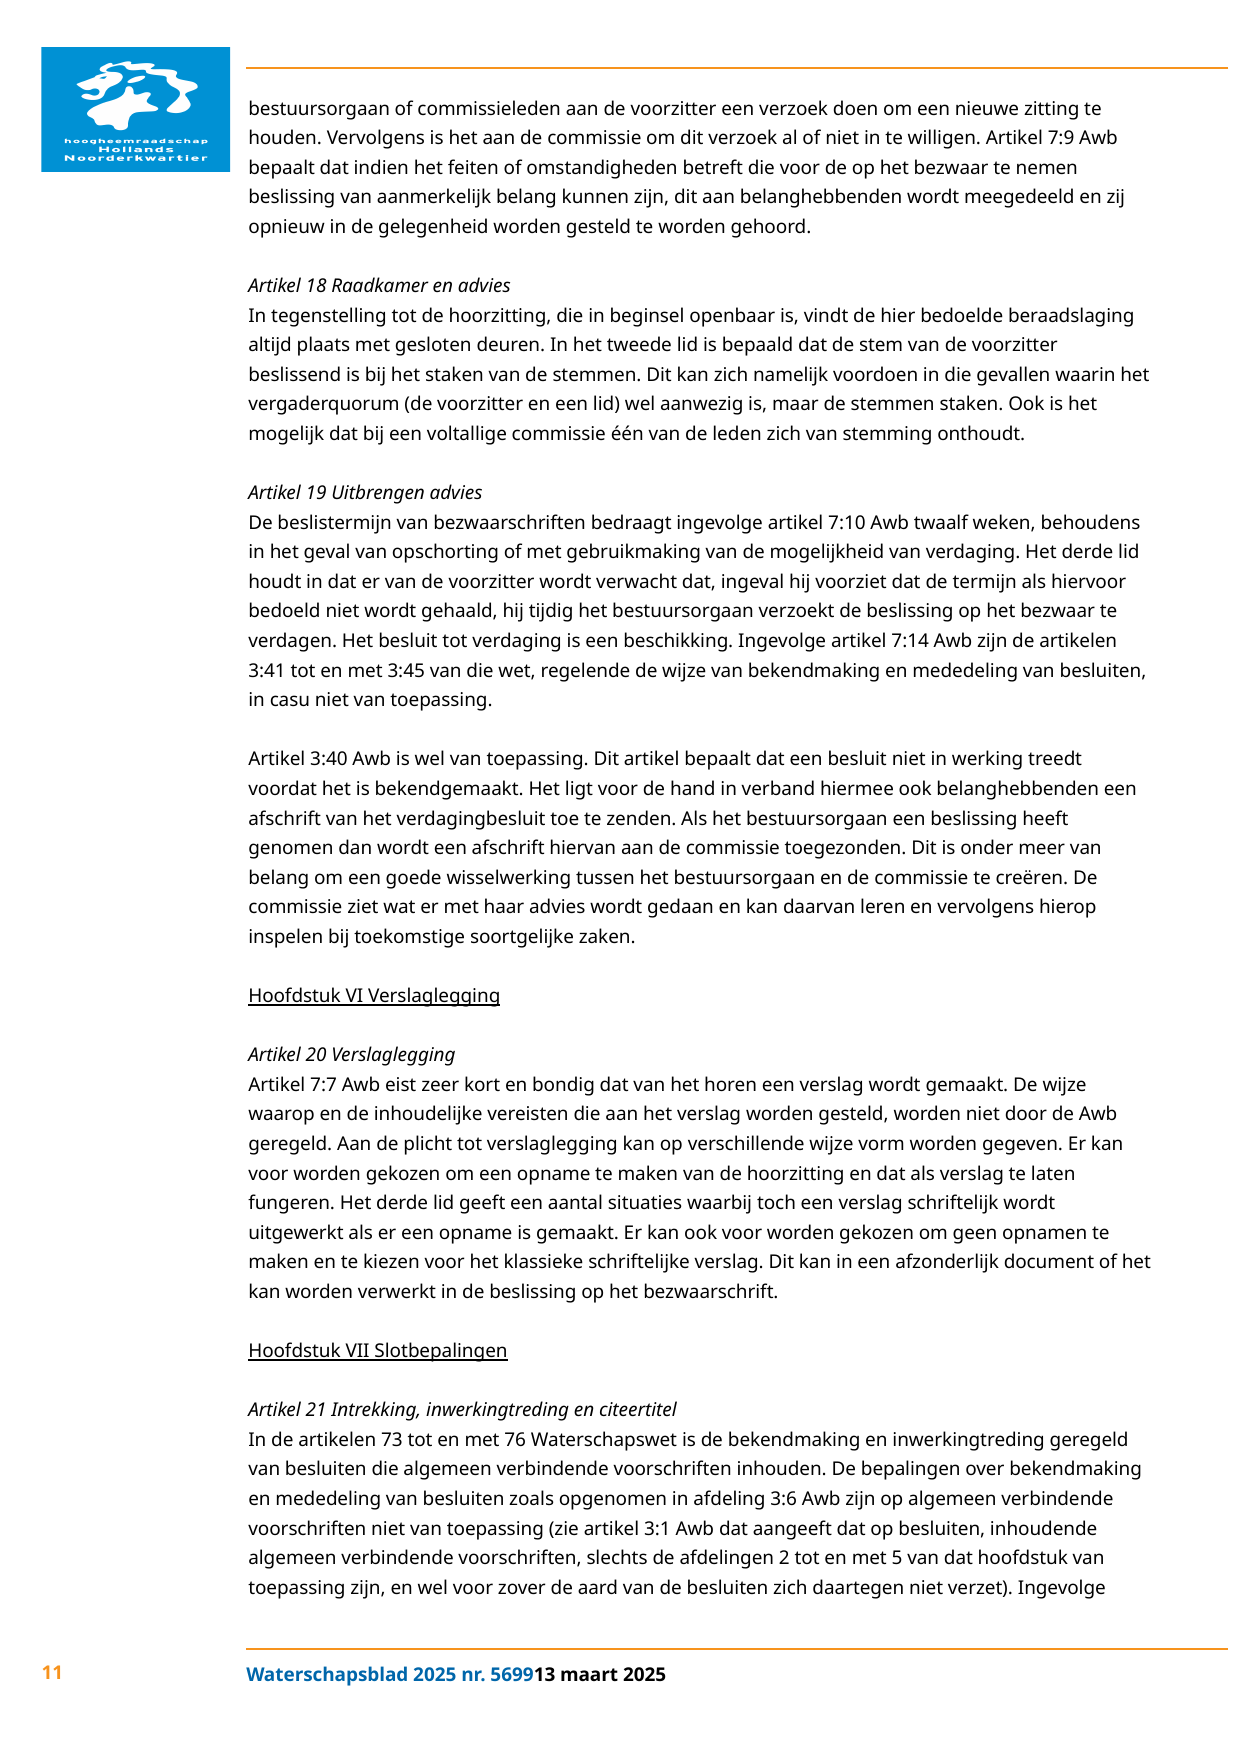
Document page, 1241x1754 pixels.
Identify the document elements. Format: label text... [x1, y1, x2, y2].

text Artikel 21 Intrekking, inwerkingtreding en citeertitel [248, 1396, 1152, 1422]
text bestuursorgaan of commissieleden aan de voorzitter een verzoek doen om een nieuwe zitting te houden. Vervolgens is het aan de commissie om dit verzoek al of niet in te willigen. Artikel 7:9 Awb bepaalt dat indien het feiten of omstandigheden betreft die voor de op het bezwaar te nemen beslissing van aanmerkelijk belang kunnen zijn, dit aan belanghebbenden wordt meegedeeld en zij opnieuw in de gelegenheid worden gesteld te worden gehoord. [248, 95, 1152, 239]
text Artikel 18 Raadkamer en advies [248, 272, 1152, 298]
text In de artikelen 73 tot en met 76 Waterschapswet is de bekendmaking en inwerkingtreding geregeld van besluiten die algemeen verbindende voorschriften inhouden. De bepalingen over bekendmaking en mededeling van besluiten zoals opgenomen in afdeling 3:6 Awb zijn op algemeen verbindende voorschriften niet van toepassing (zie artikel 3:1 Awb dat aangeeft dat op besluiten, inhoudende algemeen verbindende voorschriften, slechts de afdelingen 2 tot en met 5 van dat hoofdstuk van toepassing zijn, en wel voor zover de aard van de besluiten zich daartegen niet verzet). Ingevolge [248, 1426, 1152, 1600]
text In tegenstelling tot de hoorzitting, die in beginsel openbaar is, vindt de hier bedoelde beraadslaging altijd plaats met gesloten deuren. In het tweede lid is bepaald dat de stem van de voorzitter beslissend is bij het staken van de stemmen. Dit kan zich namelijk voordoen in die gevallen waarin het vergaderquorum (de voorzitter en een lid) wel aanwezig is, maar de stemmen staken. Ook is het mogelijk dat bij een voltallige commissie één van de leden zich van stemming onthoudt. [248, 302, 1152, 446]
text Artikel 3:40 Awb is wel van toepassing. Dit artikel bepaalt dat een besluit niet in werking treedt voordat het is bekendgemaakt. Het ligt voor de hand in verband hiermee ook belanghebbenden een afschrift van het verdagingbesluit toe te zenden. Als het bestuursorgaan een beslissing heeft genomen dan wordt een afschrift hiervan aan de commissie toegezonden. Dit is onder meer van belang om een goede wisselwerking tussen het bestuursorgaan en de commissie te creëren. De commissie ziet wat er met haar advies wordt gedaan en kan daarvan leren en vervolgens hierop inspelen bij toekomstige soortgelijke zaken. [248, 746, 1152, 949]
text Artikel 20 Verslaglegging [248, 1041, 1152, 1067]
text Artikel 19 Uitbrengen advies [248, 479, 1152, 505]
picture [118, 62, 197, 112]
text Artikel 7:7 Awb eist zeer kort en bondig dat van het horen een verslag wordt gemaakt. De wijze waarop en de inhoudelijke vereisten die aan het verslag worden gesteld, worden niet door de Awb geregeld. Aan de plicht tot verslaglegging kan op verschillende wijze vorm worden gegeven. Er kan voor worden gekozen om een opname te maken van de hoorzitting en dat als verslag te laten fungeren. Het derde lid geeft een aantal situaties waarbij toch een verslag schriftelijk wordt uitgewerkt als er een opname is gemaakt. Er kan ook voor worden gekozen om geen opnamen te maken en te kiezen voor het klassieke schriftelijke verslag. Dit kan in een afzonderlijk document of het kan worden verwerkt in de beslissing op het bezwaarschrift. [248, 1071, 1152, 1304]
picture [129, 76, 144, 82]
text De beslistermijn van bezwaarschriften bedraagt ingevolge artikel 7:10 Awb twaalf weken, behoudens in het geval van opschorting of met gebruikmaking van de mogelijkheid van verdaging. Het derde lid houdt in dat er van de voorzitter wordt verwacht dat, ingeval hij voorziet dat de termijn als hiervoor bedoeld niet wordt gehaald, hij tijdig het bestuursorgaan verzoekt de beslissing op het bezwaar te verdagen. Het besluit tot verdaging is een beschikking. Ingevolge artikel 7:14 Awb zijn de artikelen 3:41 tot en met 3:45 van die wet, regelende de wijze van bekendmaking en mededeling van besluiten, in casu niet van toepassing. [248, 509, 1152, 712]
picture [88, 87, 157, 130]
text Hoofdstuk VII Slotbepalingen [248, 1337, 1152, 1363]
picture [78, 64, 122, 99]
text Hoofdstuk VI Verslaglegging [248, 982, 1152, 1008]
